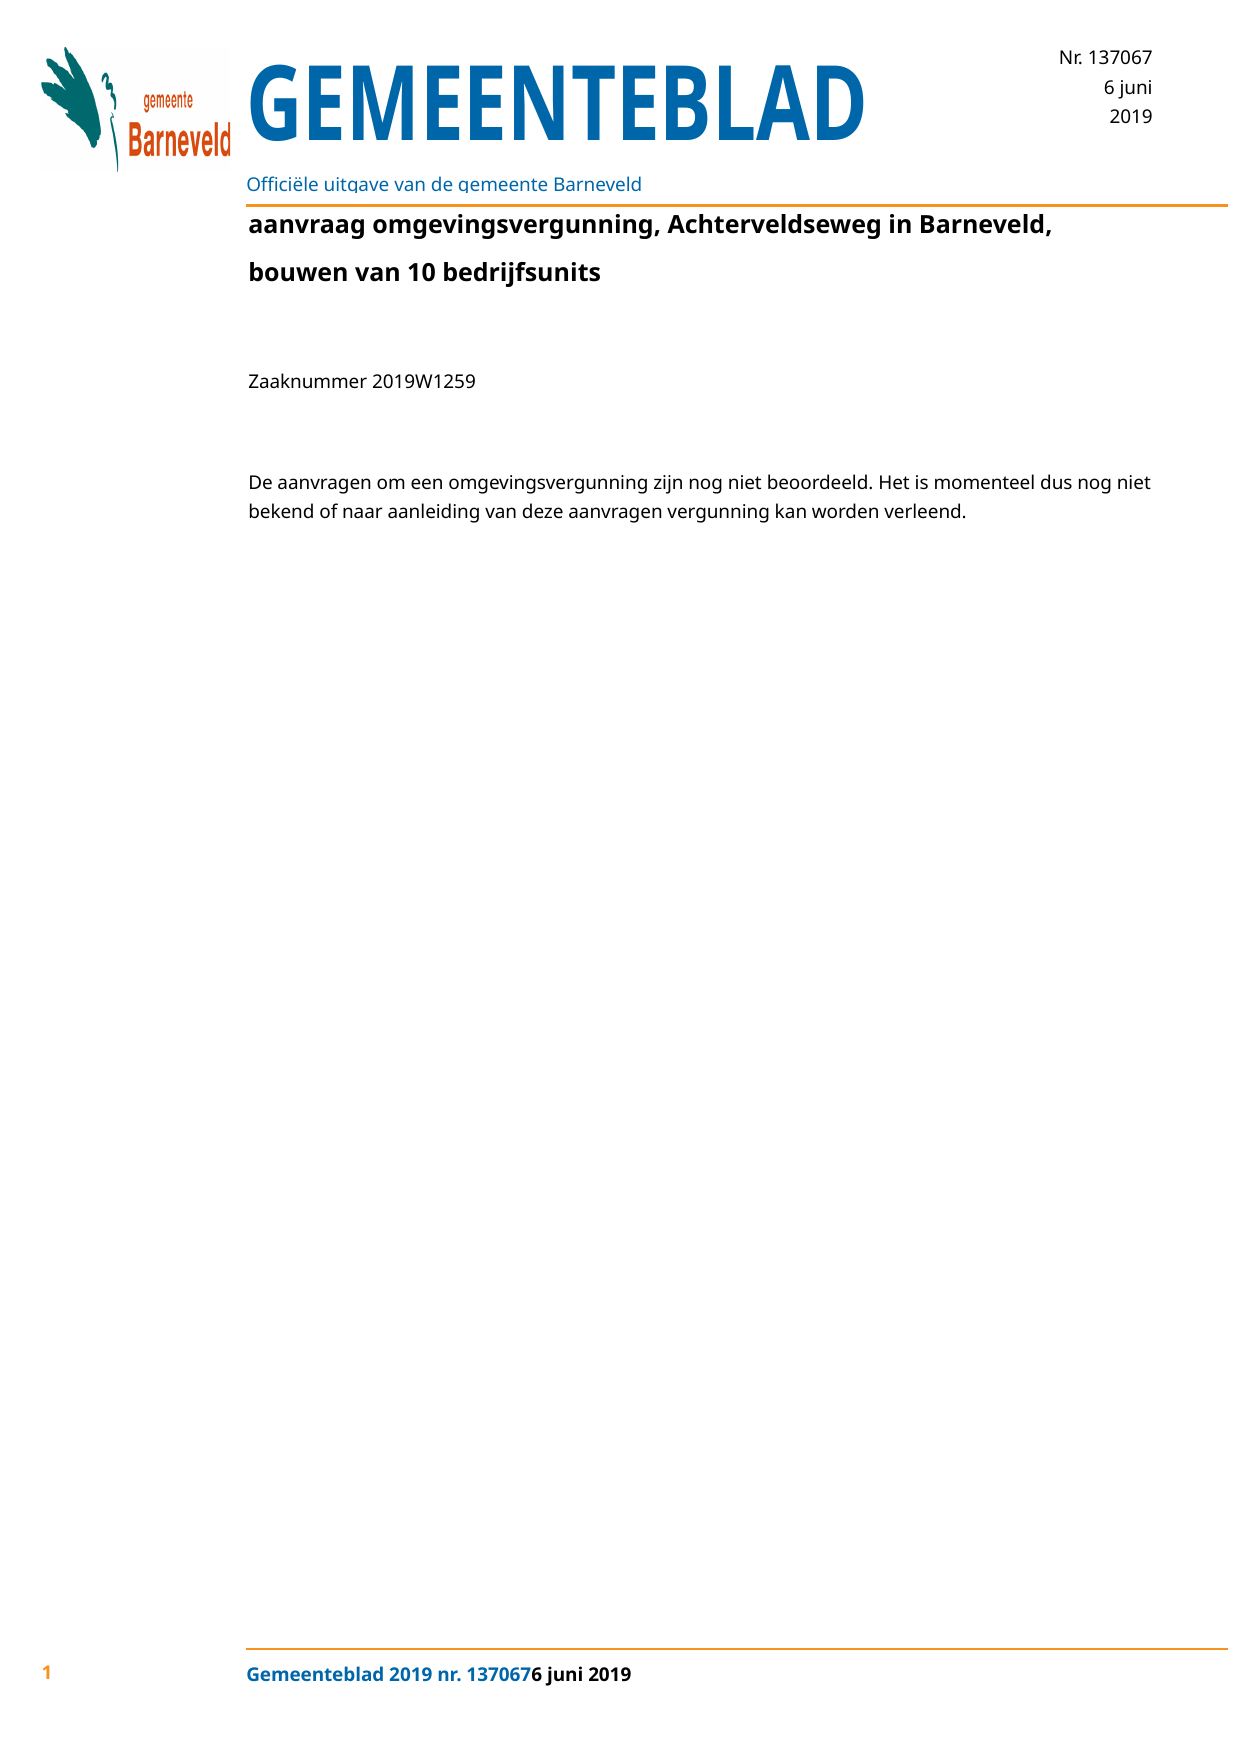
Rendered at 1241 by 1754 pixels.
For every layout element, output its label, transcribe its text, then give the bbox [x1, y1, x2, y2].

text Zaaknummer 2019W1259 [248, 368, 1152, 394]
text De aanvragen om een omgevingsvergunning zijn nog niet beoordeeld. Het is momenteel dus nog niet bekend of naar aanleiding van deze aanvragen vergunning kan worden verleend. [248, 469, 1152, 524]
text aanvraag omgevingsvergunning, Achterveldseweg in Barneveld, bouwen van 10 bedrijfsunits [248, 207, 1152, 288]
picture [41, 47, 231, 172]
